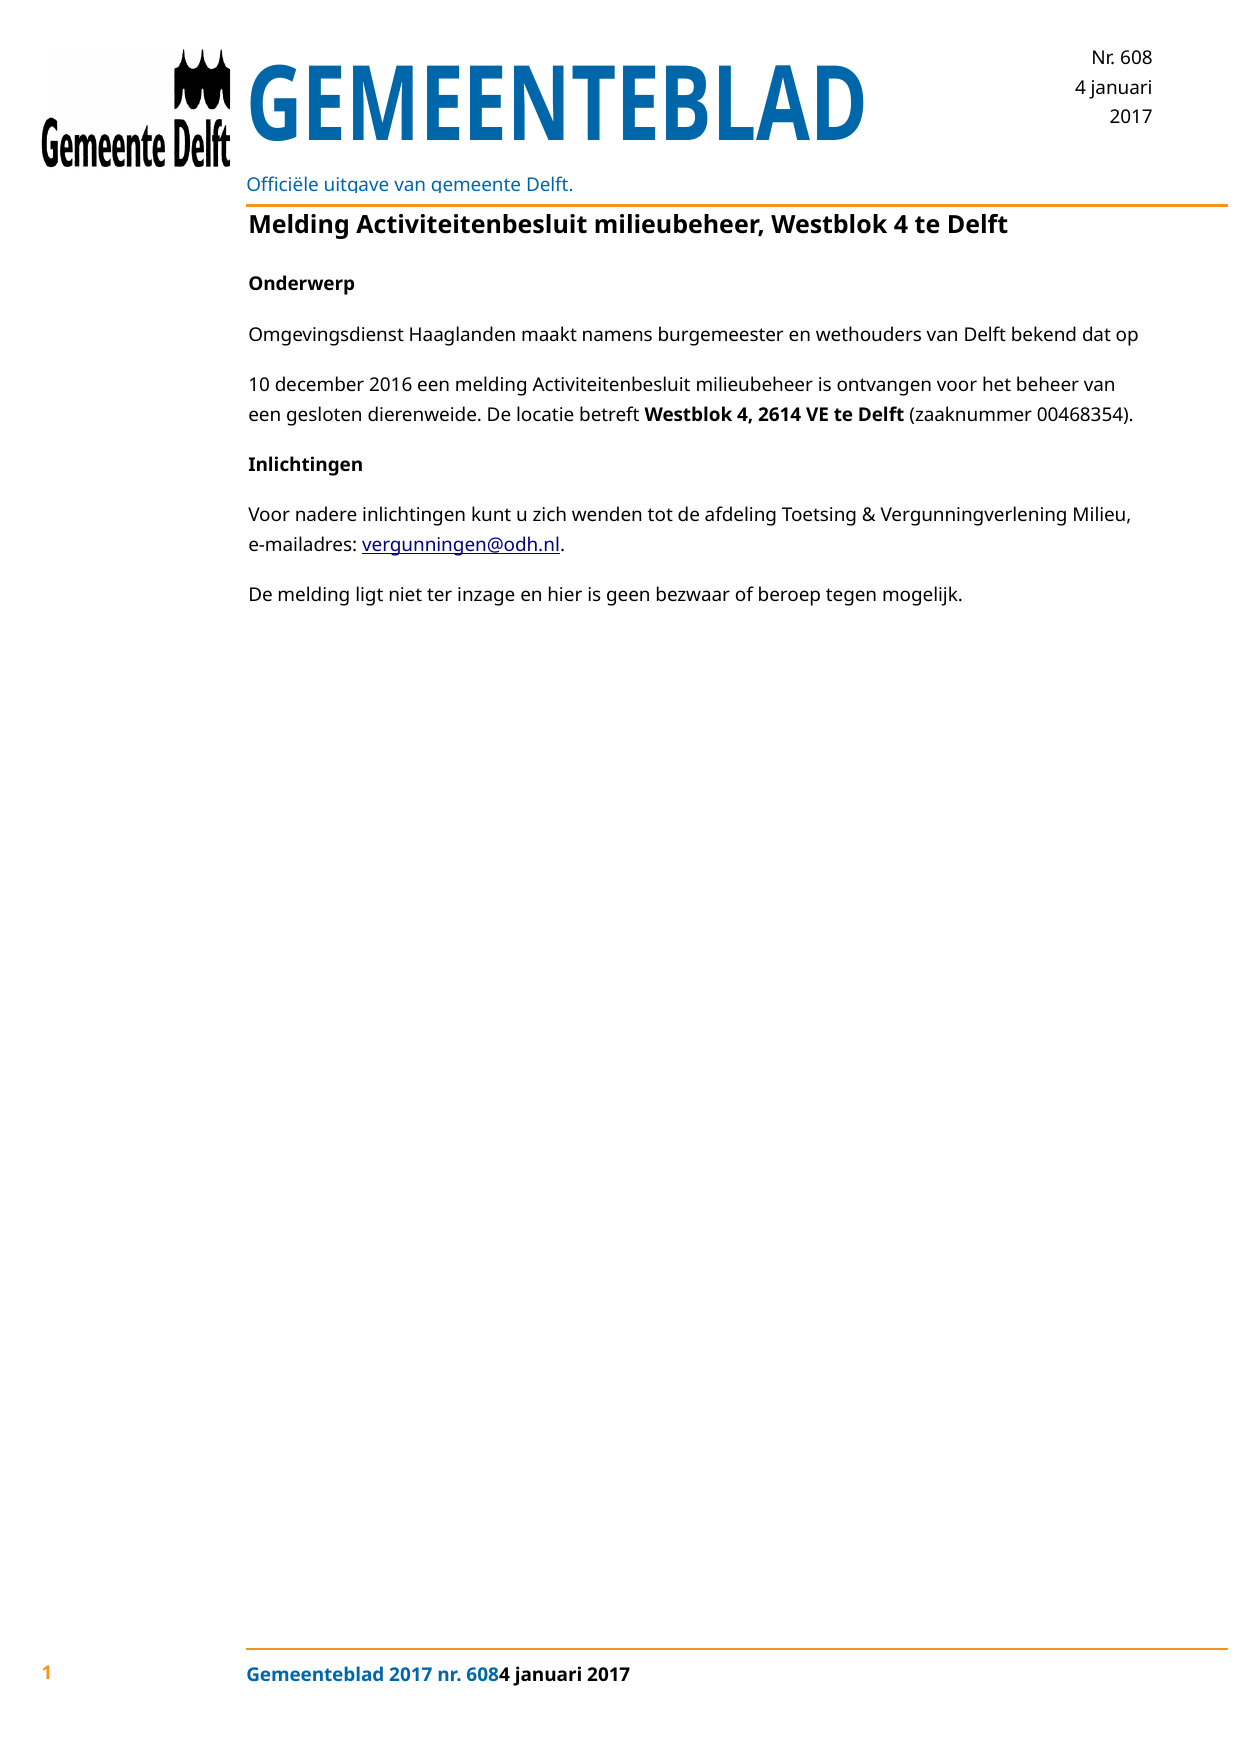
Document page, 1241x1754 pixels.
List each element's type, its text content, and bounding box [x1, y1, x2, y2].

text Voor nadere inlichtingen kunt u zich wenden tot de afdeling Toetsing & Vergunningverlening Milieu, e-mailadres: vergunningen@odh.nl. [248, 502, 1152, 557]
text Melding Activiteitenbesluit milieubeheer, Westblok 4 te Delft [248, 207, 1152, 241]
text De melding ligt niet ter inzage en hier is geen bezwaar of beroep tegen mogelijk. [248, 582, 1152, 607]
text Inlichtingen [248, 451, 1152, 477]
picture [41, 47, 231, 172]
text Onderwerp [248, 270, 1152, 296]
text 10 december 2016 een melding Activiteitenbesluit milieubeheer is ontvangen voor het beheer van een gesloten dierenweide. De locatie betreft Westblok 4, 2614 VE te Delft (zaaknummer 00468354). [248, 371, 1152, 426]
text Omgevingsdienst Haaglanden maakt namens burgemeester en wethouders van Delft bekend dat op [248, 321, 1152, 346]
